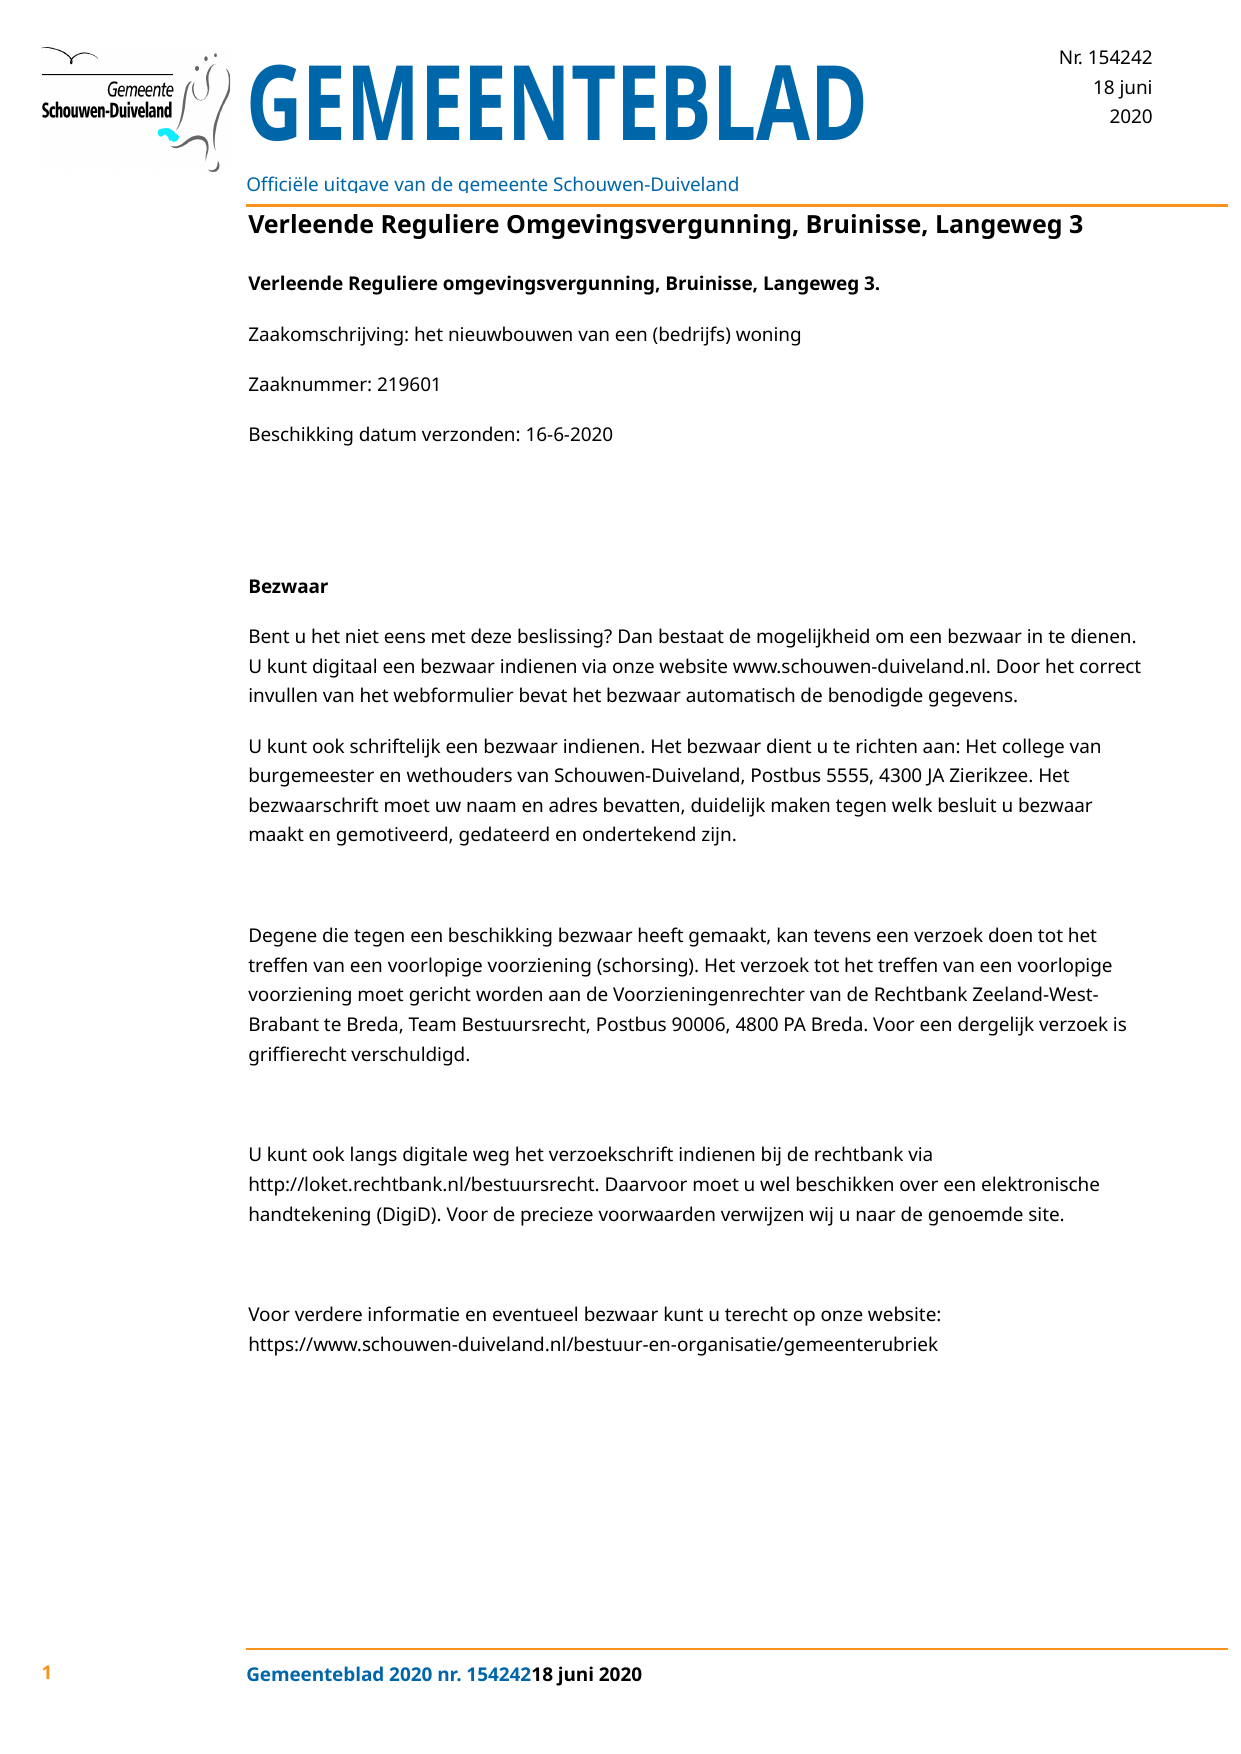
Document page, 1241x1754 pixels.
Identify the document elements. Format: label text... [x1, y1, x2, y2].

text Zaakomschrijving: het nieuwbouwen van een (bedrijfs) woning [248, 321, 1152, 346]
text Bezwaar [248, 573, 1152, 598]
picture [41, 47, 231, 172]
text Verleende Reguliere Omgevingsvergunning, Bruinisse, Langeweg 3 [248, 207, 1152, 241]
text Bent u het niet eens met deze beslissing? Dan bestaat de mogelijkheid om een bezwaar in te dienen. U kunt digitaal een bezwaar indienen via onze website www.schouwen-duiveland.nl. Door het correct invullen van het webformulier bevat het bezwaar automatisch de benodigde gegevens. [248, 623, 1152, 708]
text Beschikking datum verzonden: 16-6-2020 [248, 422, 1152, 447]
text U kunt ook schriftelijk een bezwaar indienen. Het bezwaar dient u te richten aan: Het college van burgemeester en wethouders van Schouwen-Duiveland, Postbus 5555, 4300 JA Zierikzee. Het bezwaarschrift moet uw naam en adres bevatten, duidelijk maken tegen welk besluit u bezwaar maakt en gemotiveerd, gedateerd en ondertekend zijn. [248, 733, 1152, 847]
text Voor verdere informatie en eventueel bezwaar kunt u terecht op onze website: https://www.schouwen-duiveland.nl/bestuur-en-organisatie/gemeenterubriek [248, 1302, 1152, 1357]
text Verleende Reguliere omgevingsvergunning, Bruinisse, Langeweg 3. [248, 270, 1152, 296]
text U kunt ook langs digitale weg het verzoekschrift indienen bij de rechtbank via http://loket.rechtbank.nl/bestuursrecht. Daarvoor moet u wel beschikken over een elektronische handtekening (DigiD). Voor de precieze voorwaarden verwijzen wij u naar de genoemde site. [248, 1142, 1152, 1226]
text Zaaknummer: 219601 [248, 371, 1152, 397]
text Degene die tegen een beschikking bezwaar heeft gemaakt, kan tevens een verzoek doen tot het treffen van een voorlopige voorziening (schorsing). Het verzoek tot het treffen van een voorlopige voorziening moet gericht worden aan de Voorzieningenrechter van de Rechtbank Zeeland-West-Brabant te Breda, Team Bestuursrecht, Postbus 90006, 4800 PA Breda. Voor een dergelijk verzoek is griffierecht verschuldigd. [248, 922, 1152, 1066]
